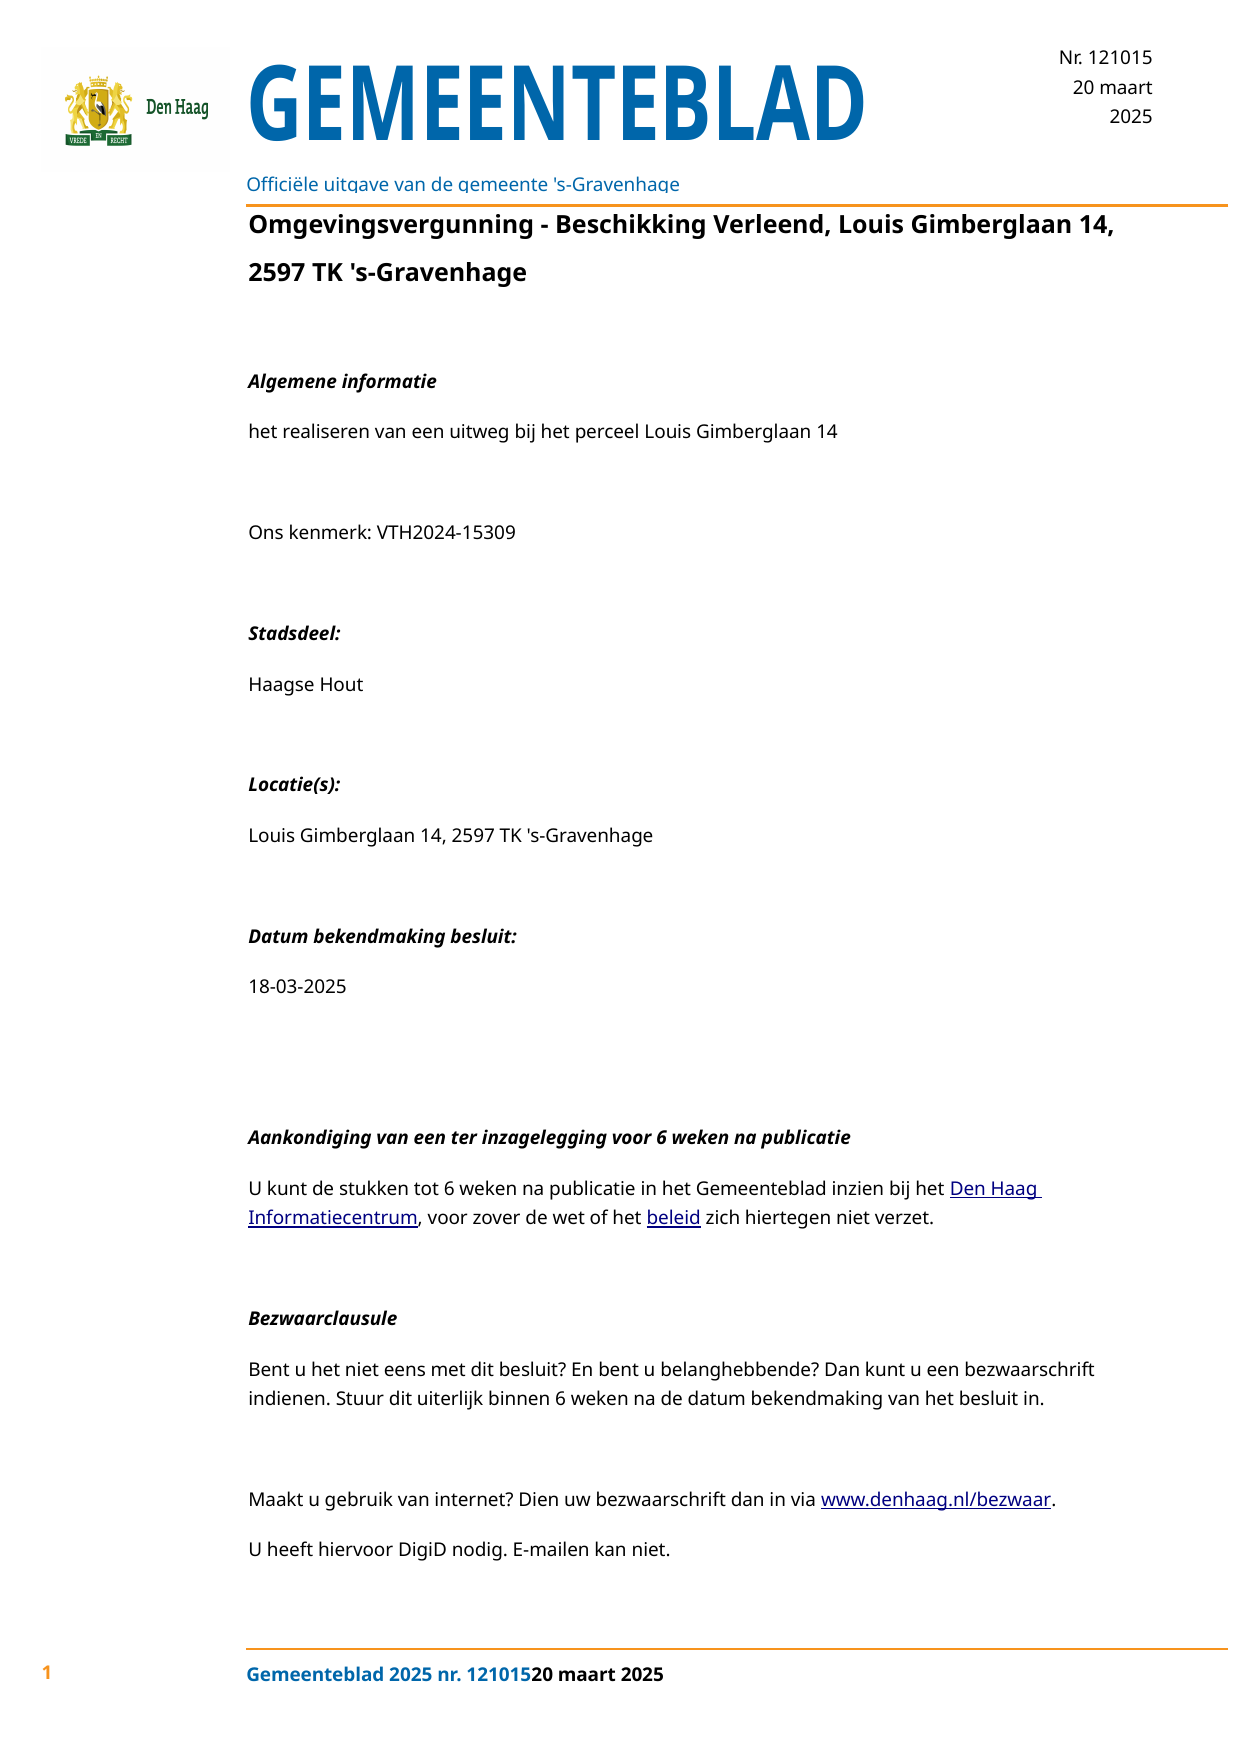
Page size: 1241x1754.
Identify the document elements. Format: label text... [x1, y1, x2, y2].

text U kunt de stukken tot 6 weken na publicatie in het Gemeenteblad inzien bij het Den Haag Informatiecentrum, voor zover de wet of het beleid zich hiertegen niet verzet. [248, 1175, 1152, 1230]
text Bent u het niet eens met dit besluit? En bent u belanghebbende? Dan kunt u een bezwaarschrift indienen. Stuur dit uiterlijk binnen 6 weken na de datum bekendmaking van het besluit in. [248, 1356, 1152, 1411]
text Locatie(s): [248, 772, 1152, 797]
text U heeft hiervoor DigiD nodig. E-mailen kan niet. [248, 1537, 1152, 1562]
text Algemene informatie [248, 368, 1152, 394]
picture [41, 47, 231, 172]
text Datum bekendmaking besluit: [248, 923, 1152, 949]
text Stadsdeel: [248, 620, 1152, 646]
text Ons kenmerk: VTH2024-15309 [248, 519, 1152, 545]
text Haagse Hout [248, 671, 1152, 697]
text Maakt u gebruik van internet? Dien uw bezwaarschrift dan in via www.denhaag.nl/bezwaar. [248, 1486, 1152, 1512]
text Bezwaarclausule [248, 1305, 1152, 1331]
text Louis Gimberglaan 14, 2597 TK 's-Gravenhage [248, 822, 1152, 848]
text het realiseren van een uitweg bij het perceel Louis Gimberglaan 14 [248, 419, 1152, 444]
text Omgevingsvergunning - Beschikking Verleend, Louis Gimberglaan 14, 2597 TK 's-Gravenhage [248, 207, 1152, 288]
text Aankondiging van een ter inzagelegging voor 6 weken na publicatie [248, 1124, 1152, 1150]
text 18-03-2025 [248, 973, 1152, 999]
